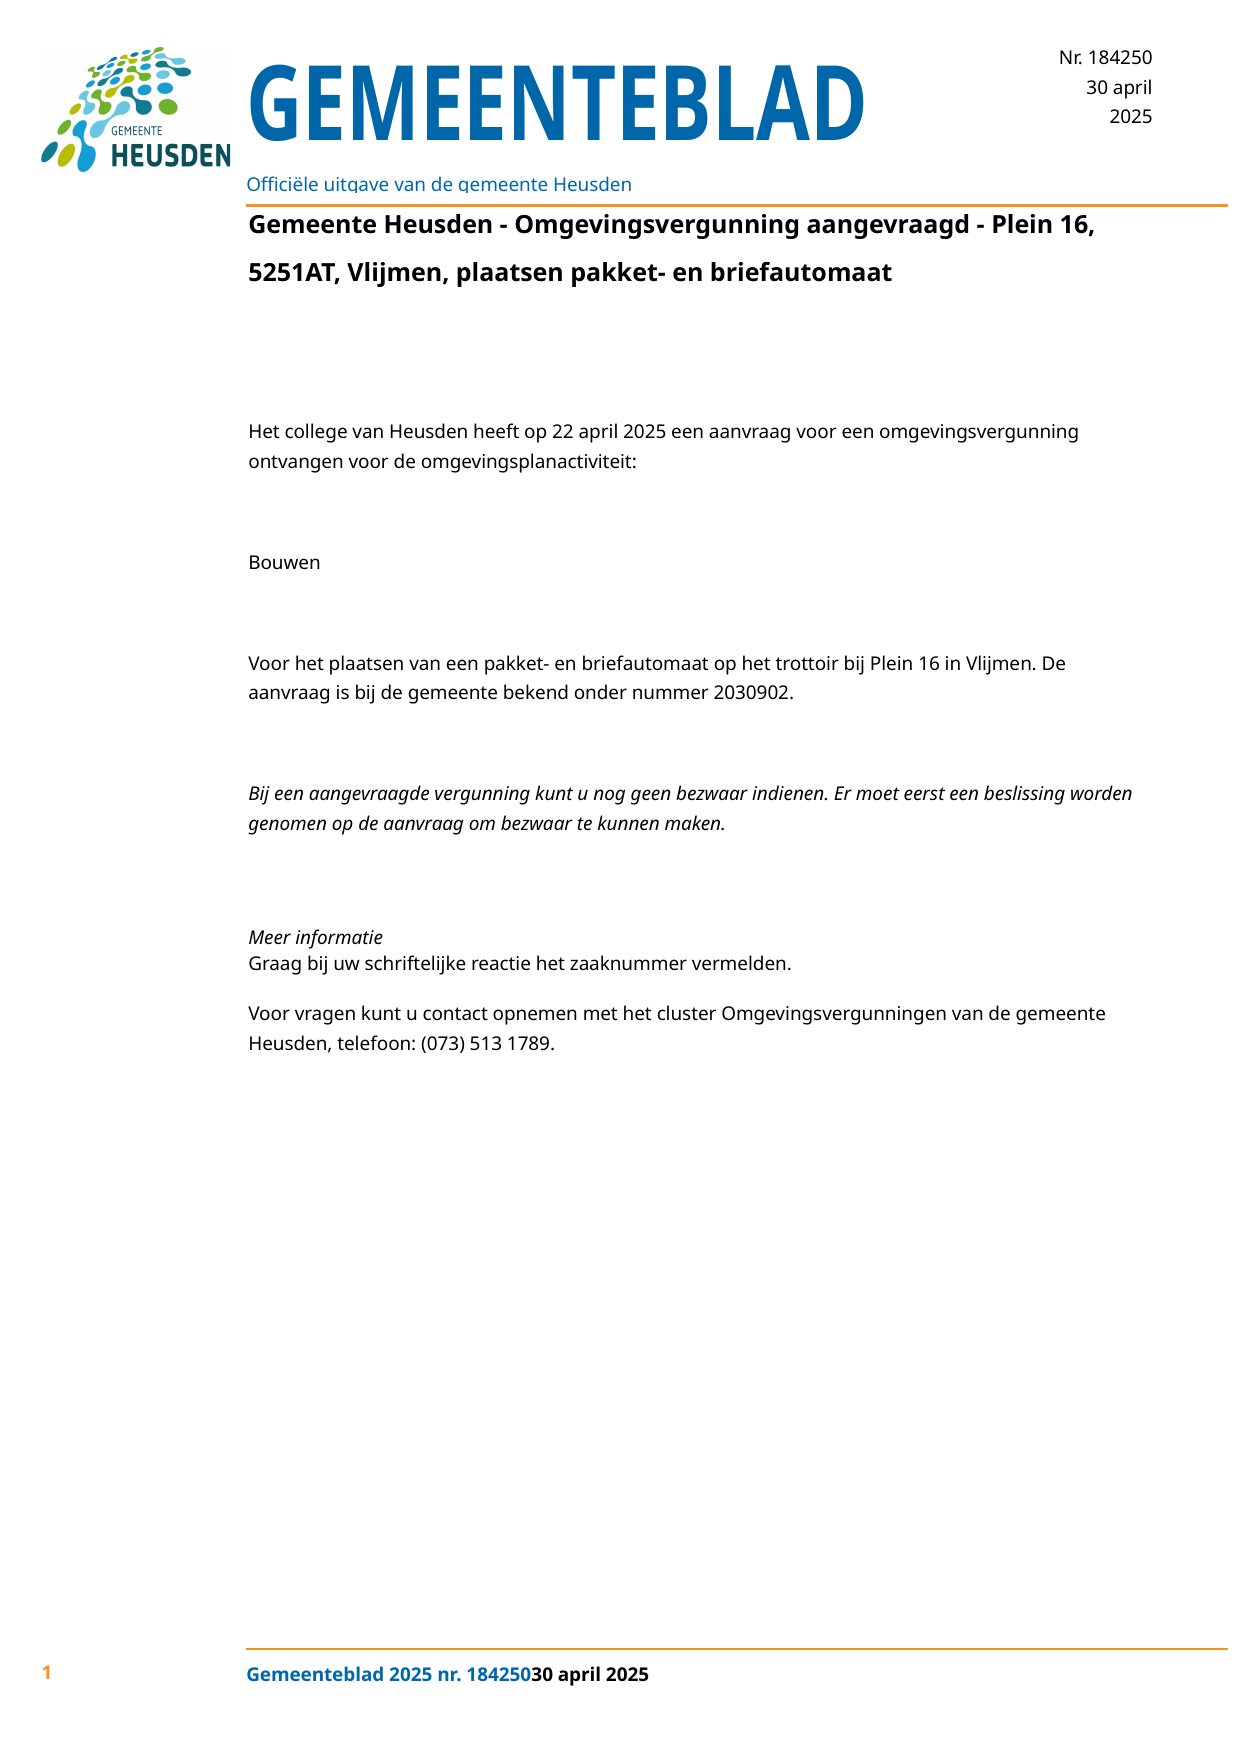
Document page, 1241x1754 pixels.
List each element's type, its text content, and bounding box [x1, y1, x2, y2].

text Graag bij uw schriftelijke reactie het zaaknummer vermelden. [248, 950, 1152, 976]
text Het college van Heusden heeft op 22 april 2025 een aanvraag voor een omgevingsvergunning ontvangen voor de omgevingsplanactiviteit: [248, 419, 1152, 474]
picture [41, 47, 231, 172]
text Voor vragen kunt u contact opnemen met het cluster Omgevingsvergunningen van de gemeente Heusden, telefoon: (073) 513 1789. [248, 1001, 1152, 1056]
text Bouwen [248, 549, 1152, 575]
text Gemeente Heusden - Omgevingsvergunning aangevraagd - Plein 16, 5251AT, Vlijmen, plaatsen pakket- en briefautomaat [248, 207, 1152, 288]
text Bij een aangevraagde vergunning kunt u nog geen bezwaar indienen. Er moet eerst een beslissing worden genomen op de aanvraag om bezwaar te kunnen maken. [248, 780, 1152, 836]
text Voor het plaatsen van een pakket- en briefautomaat op het trottoir bij Plein 16 in Vlijmen. De aanvraag is bij de gemeente bekend onder nummer 2030902. [248, 650, 1152, 705]
text Meer informatie [248, 924, 1152, 950]
